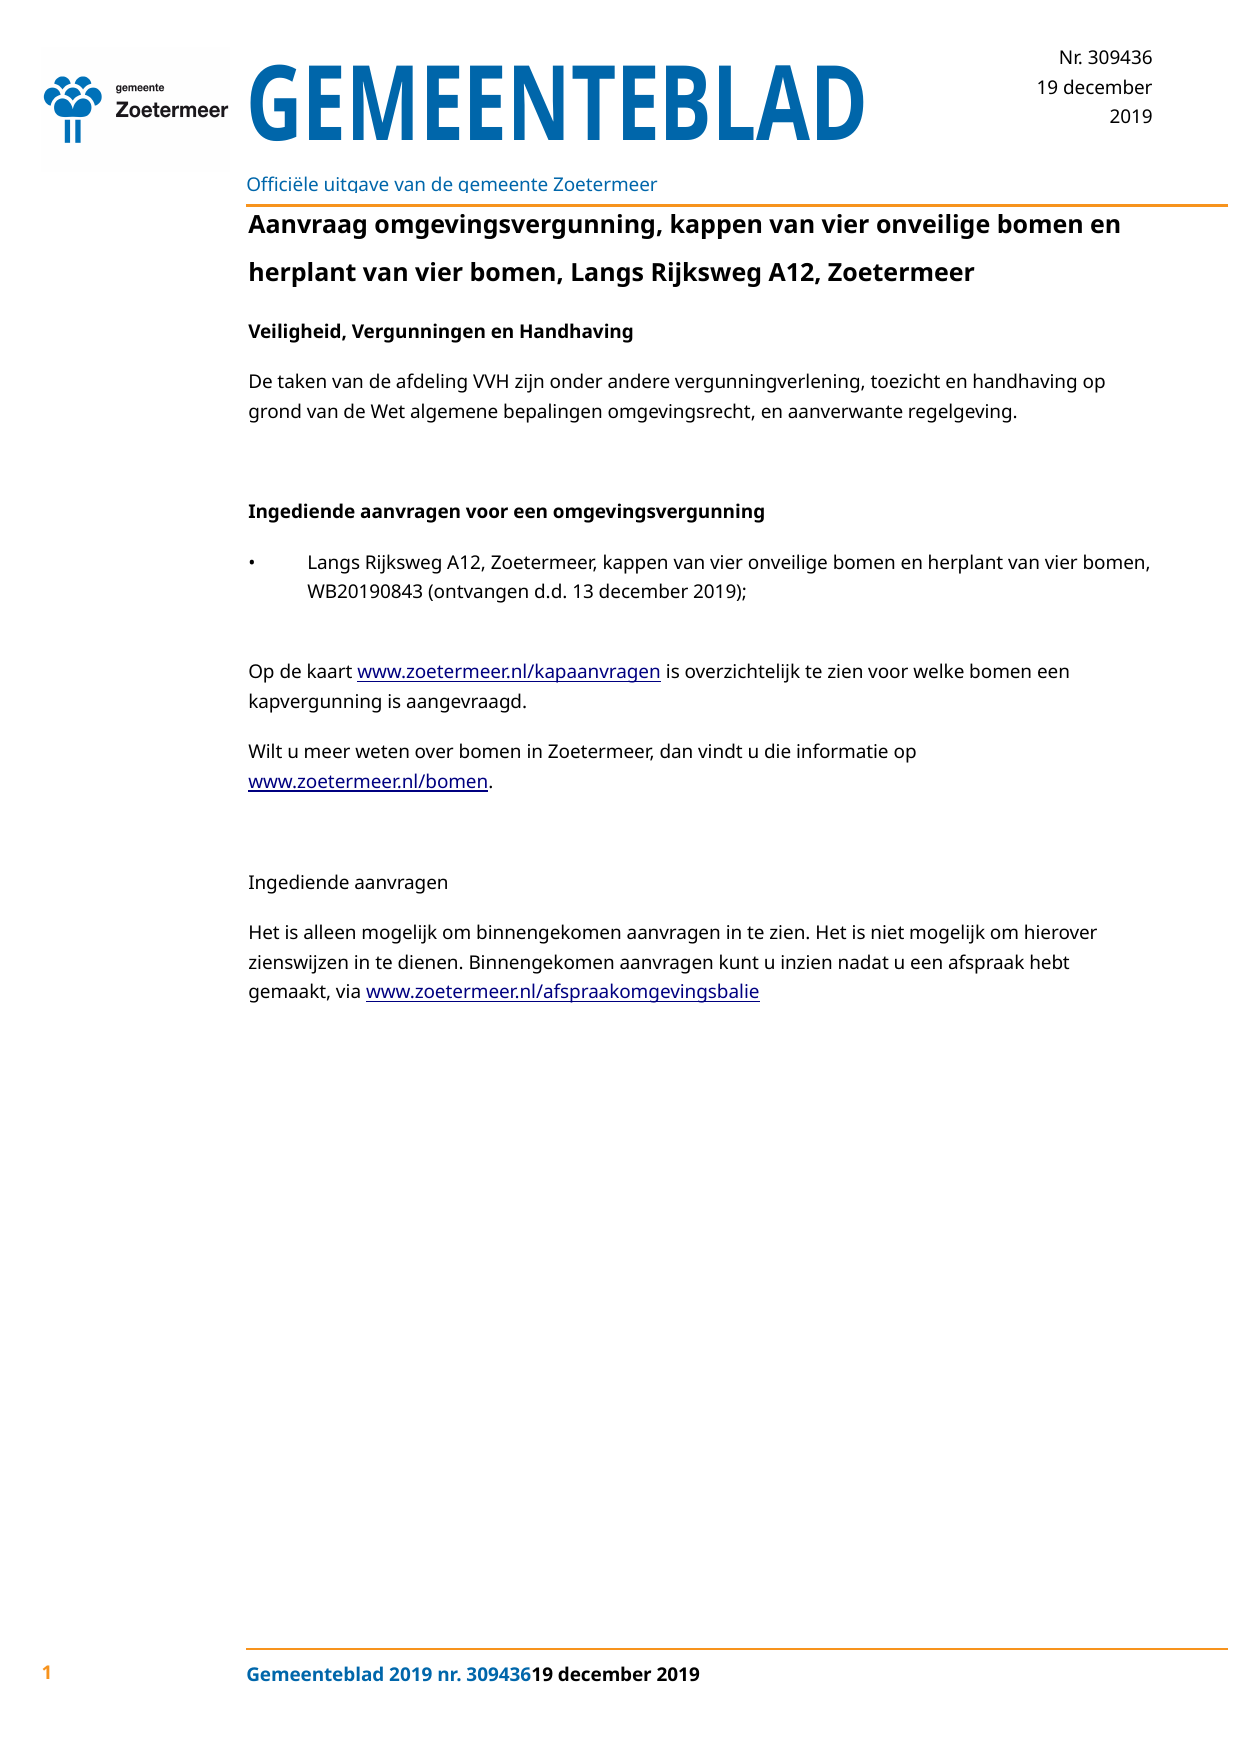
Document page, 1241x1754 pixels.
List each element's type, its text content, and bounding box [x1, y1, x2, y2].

text De taken van de afdeling VVH zijn onder andere vergunningverlening, toezicht en handhaving op grond van de Wet algemene bepalingen omgevingsrecht, en aanverwante regelgeving. [248, 368, 1152, 424]
text Wilt u meer weten over bomen in Zoetermeer, dan vindt u die informatie op www.zoetermeer.nl/bomen. [248, 739, 1152, 794]
text Ingediende aanvragen voor een omgevingsvergunning [248, 499, 1152, 524]
text Aanvraag omgevingsvergunning, kappen van vier onveilige bomen en herplant van vier bomen, Langs Rijksweg A12, Zoetermeer [248, 207, 1152, 288]
text Op de kaart www.zoetermeer.nl/kapaanvragen is overzichtelijk te zien voor welke bomen een kapvergunning is aangevraagd. [248, 659, 1152, 714]
text Het is alleen mogelijk om binnengekomen aanvragen in te zien. Het is niet mogelijk om hierover zienswijzen in te dienen. Binnengekomen aanvragen kunt u inzien nadat u een afspraak hebt gemaakt, via www.zoetermeer.nl/afspraakomgevingsbalie [248, 919, 1152, 1004]
text Ingediende aanvragen [248, 869, 1152, 895]
list Langs Rijksweg A12, Zoetermeer, kappen van vier onveilige bomen en herplant van vier bomen, WB20190843 (ontvangen d.d. 13 december 2019); [248, 549, 1152, 604]
picture [41, 47, 231, 172]
text Veiligheid, Vergunningen en Handhaving [248, 318, 1152, 344]
